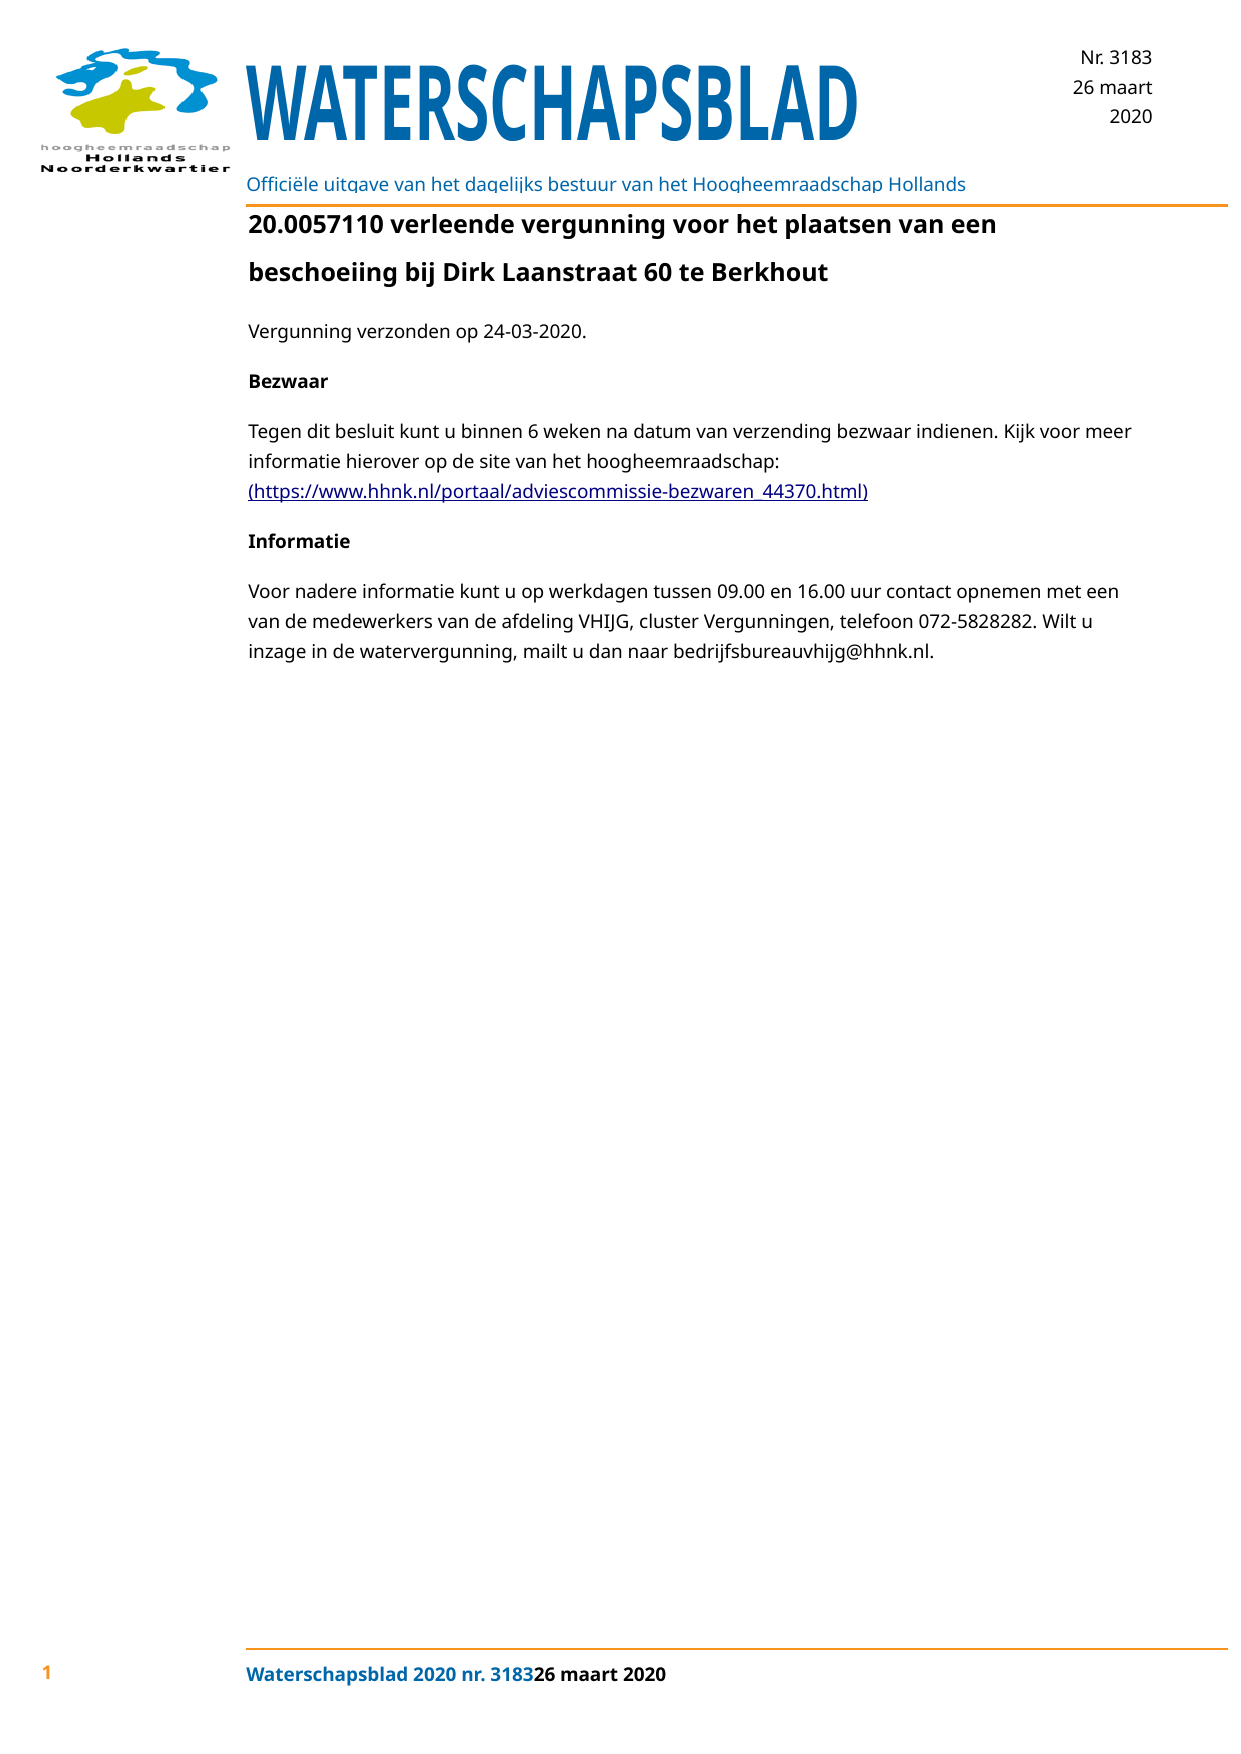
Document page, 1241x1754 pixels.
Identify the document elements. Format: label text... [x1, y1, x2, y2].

text Voor nadere informatie kunt u op werkdagen tussen 09.00 en 16.00 uur contact opnemen met een van de medewerkers van de afdeling VHIJG, cluster Vergunningen, telefoon 072-5828282. Wilt u inzage in de watervergunning, mailt u dan naar bedrijfsbureauvhijg@hhnk.nl. [248, 579, 1152, 664]
text Informatie [248, 528, 1152, 554]
text 20.0057110 verleende vergunning voor het plaatsen van een beschoeiing bij Dirk Laanstraat 60 te Berkhout [248, 207, 1152, 288]
text Vergunning verzonden op 24-03-2020. [248, 318, 1152, 344]
text Tegen dit besluit kunt u binnen 6 weken na datum van verzending bezwaar indienen. Kijk voor meer informatie hierover op de site van het hoogheemraadschap: (https://www.hhnk.nl/portaal/adviescommissie-bezwaren_44370.html) [248, 419, 1152, 504]
picture [41, 47, 231, 172]
text Bezwaar [248, 368, 1152, 394]
